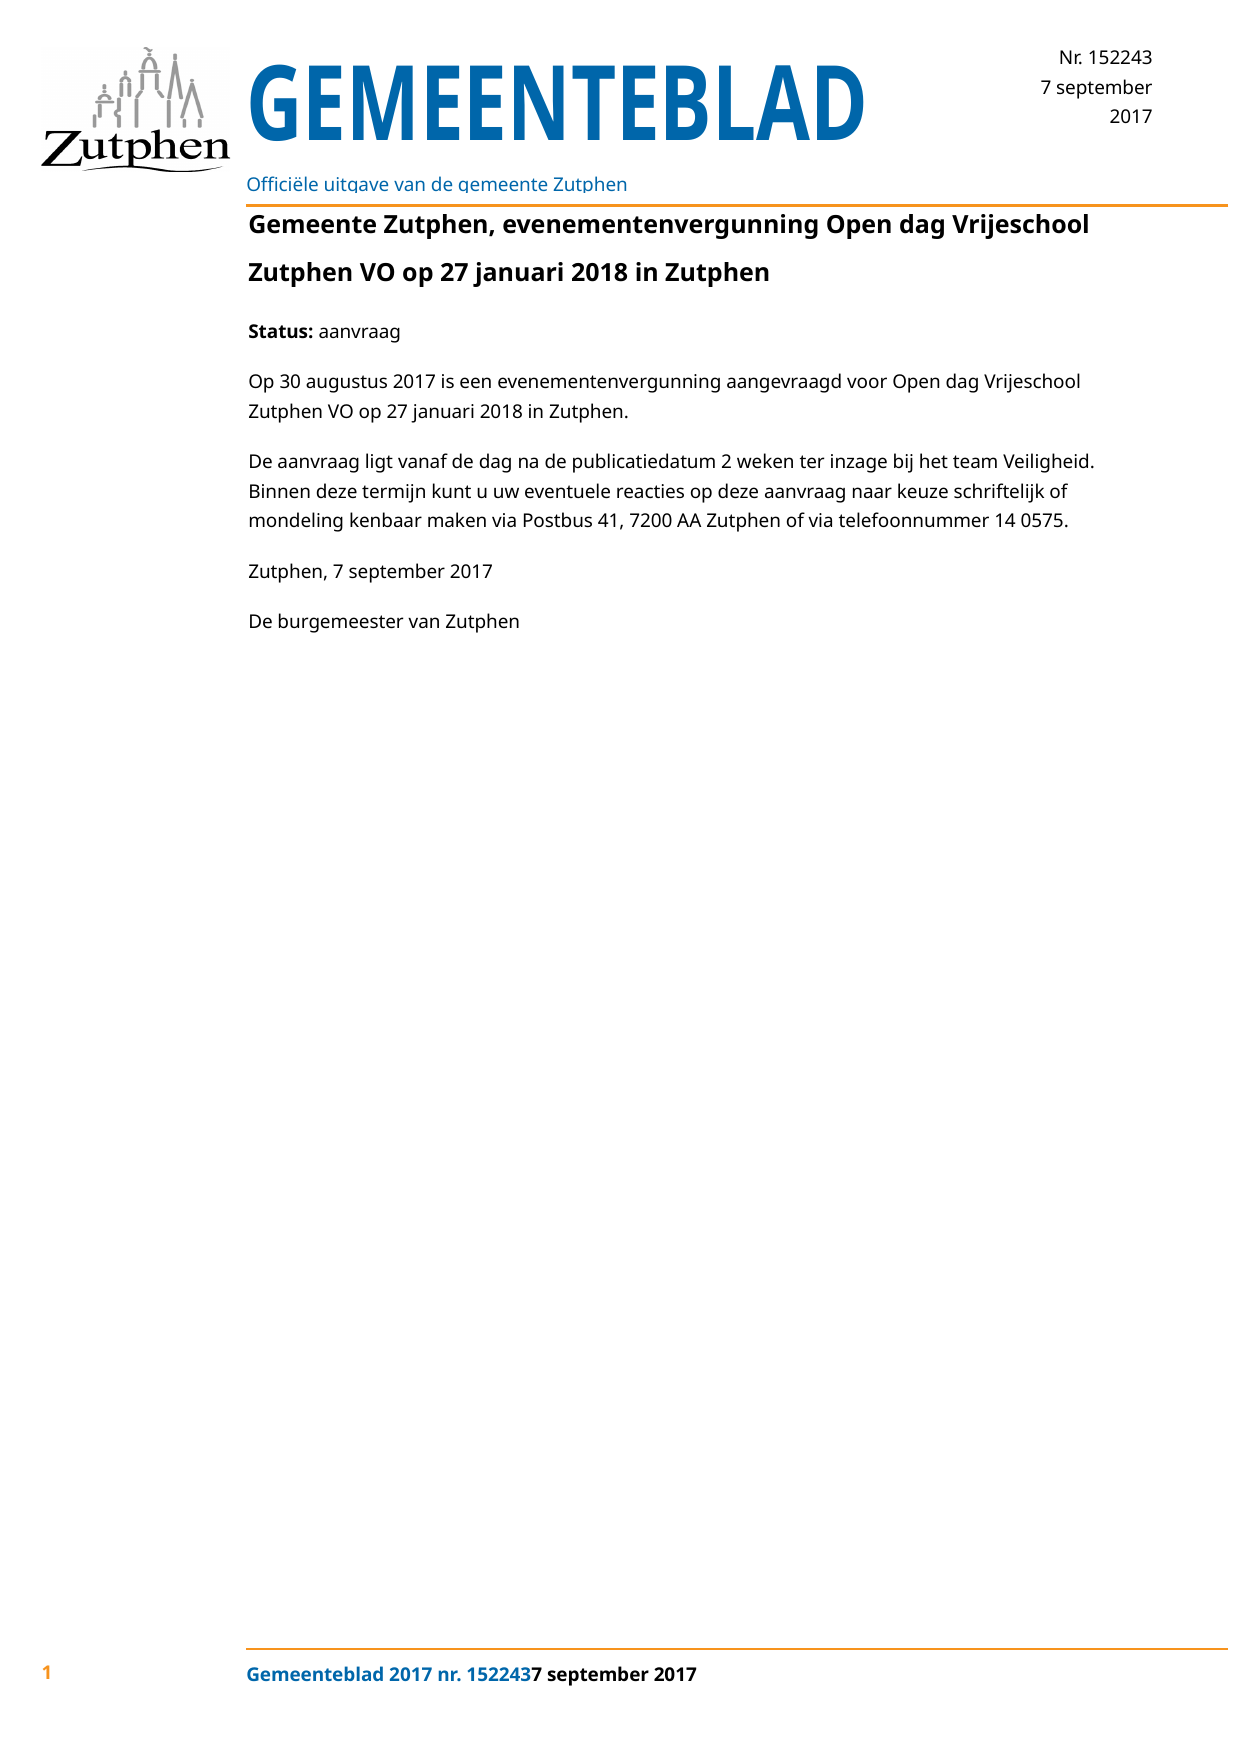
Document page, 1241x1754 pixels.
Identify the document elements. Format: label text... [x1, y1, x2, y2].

text De burgemeester van Zutphen [248, 608, 1152, 634]
text Zutphen, 7 september 2017 [248, 558, 1152, 584]
text De aanvraag ligt vanaf de dag na de publicatiedatum 2 weken ter inzage bij het team Veiligheid. Binnen deze termijn kunt u uw eventuele reacties op deze aanvraag naar keuze schriftelijk of mondeling kenbaar maken via Postbus 41, 7200 AA Zutphen of via telefoonnummer 14 0575. [248, 448, 1152, 533]
picture [41, 47, 231, 172]
text Gemeente Zutphen, evenementenvergunning Open dag Vrijeschool Zutphen VO op 27 januari 2018 in Zutphen [248, 207, 1152, 288]
text Op 30 augustus 2017 is een evenementenvergunning aangevraagd voor Open dag Vrijeschool Zutphen VO op 27 januari 2018 in Zutphen. [248, 368, 1152, 424]
text Status: aanvraag [248, 318, 1152, 344]
